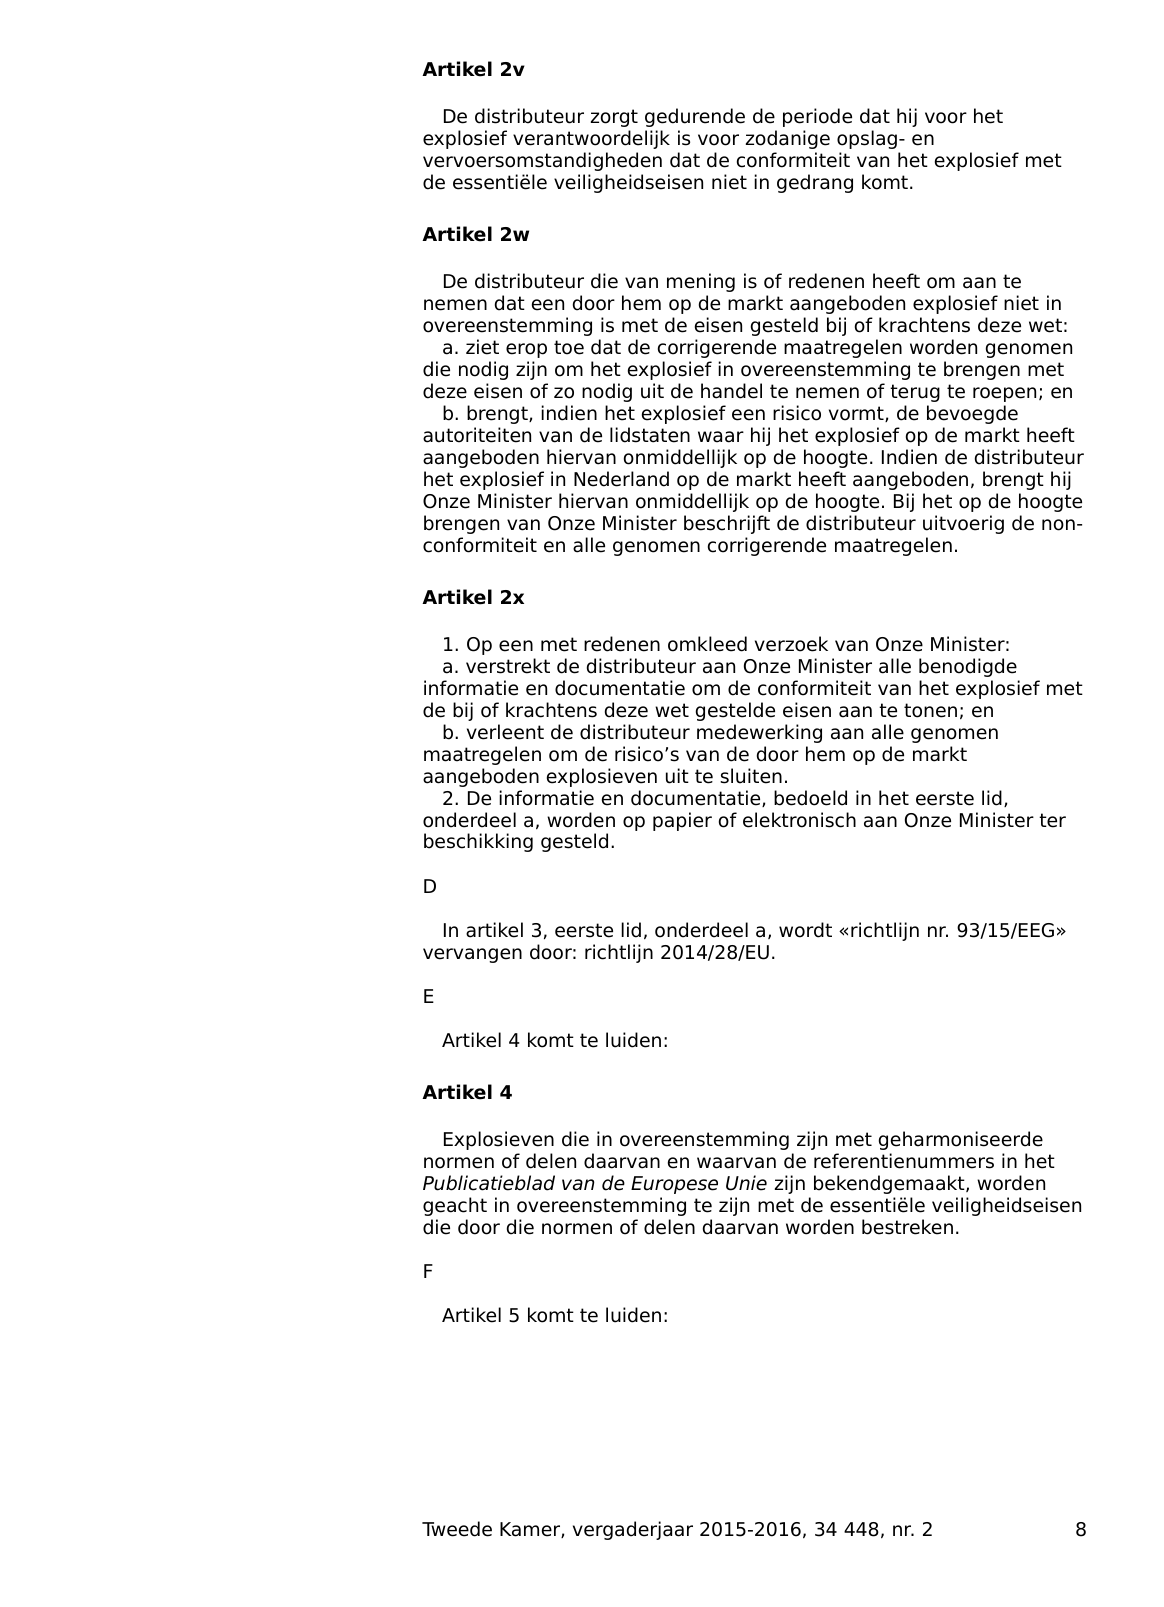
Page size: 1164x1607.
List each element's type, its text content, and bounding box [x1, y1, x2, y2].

subtitle Artikel 2w [422, 224, 1087, 246]
text F [422, 1261, 1087, 1283]
text Artikel 4 komt te luiden: [422, 1030, 1087, 1052]
text 1. Op een met redenen omkleed verzoek van Onze Minister: [422, 634, 1087, 656]
text a. ziet erop toe dat de corrigerende maatregelen worden genomen die nodig zijn om het explosief in overeenstemming te brengen met deze eisen of zo nodig uit de handel te nemen of terug te roepen; en [422, 337, 1087, 403]
text Explosieven die in overeenstemming zijn met geharmoniseerde normen of delen daarvan en waarvan de referentienummers in het Publicatieblad van de Europese Unie zijn bekendgemaakt, worden geacht in overeenstemming te zijn met de essentiële veiligheidseisen die door die normen of delen daarvan worden bestreken. [422, 1129, 1087, 1239]
text b. verleent de distributeur medewerking aan alle genomen maatregelen om de risico’s van de door hem op de markt aangeboden explosieven uit te sluiten. [422, 722, 1087, 787]
text E [422, 986, 1087, 1008]
text In artikel 3, eerste lid, onderdeel a, wordt «richtlijn nr. 93/15/EEG» vervangen door: richtlijn 2014/28/EU. [422, 920, 1087, 964]
text D [422, 876, 1087, 898]
subtitle Artikel 2v [422, 59, 1087, 81]
text 2. De informatie en documentatie, bedoeld in het eerste lid, onderdeel a, worden op papier of elektronisch aan Onze Minister ter beschikking gesteld. [422, 787, 1087, 853]
text De distributeur zorgt gedurende de periode dat hij voor het explosief verantwoordelijk is voor zodanige opslag- en vervoersomstandigheden dat de conformiteit van het explosief met de essentiële veiligheidseisen niet in gedrang komt. [422, 106, 1087, 194]
subtitle Artikel 4 [422, 1082, 1087, 1104]
text a. verstrekt de distributeur aan Onze Minister alle benodigde informatie en documentatie om de conformiteit van het explosief met de bij of krachtens deze wet gestelde eisen aan te tonen; en [422, 656, 1087, 722]
text b. brengt, indien het explosief een risico vormt, de bevoegde autoriteiten van de lidstaten waar hij het explosief op de markt heeft aangeboden hiervan onmiddellijk op de hoogte. Indien de distributeur het explosief in Nederland op de markt heeft aangeboden, brengt hij Onze Minister hiervan onmiddellijk op de hoogte. Bij het op de hoogte brengen van Onze Minister beschrijft de distributeur uitvoerig de non-conformiteit en alle genomen corrigerende maatregelen. [422, 403, 1087, 557]
text De distributeur die van mening is of redenen heeft om aan te nemen dat een door hem op de markt aangeboden explosief niet in overeenstemming is met de eisen gesteld bij of krachtens deze wet: [422, 271, 1087, 337]
text Artikel 5 komt te luiden: [422, 1305, 1087, 1327]
subtitle Artikel 2x [422, 587, 1087, 609]
